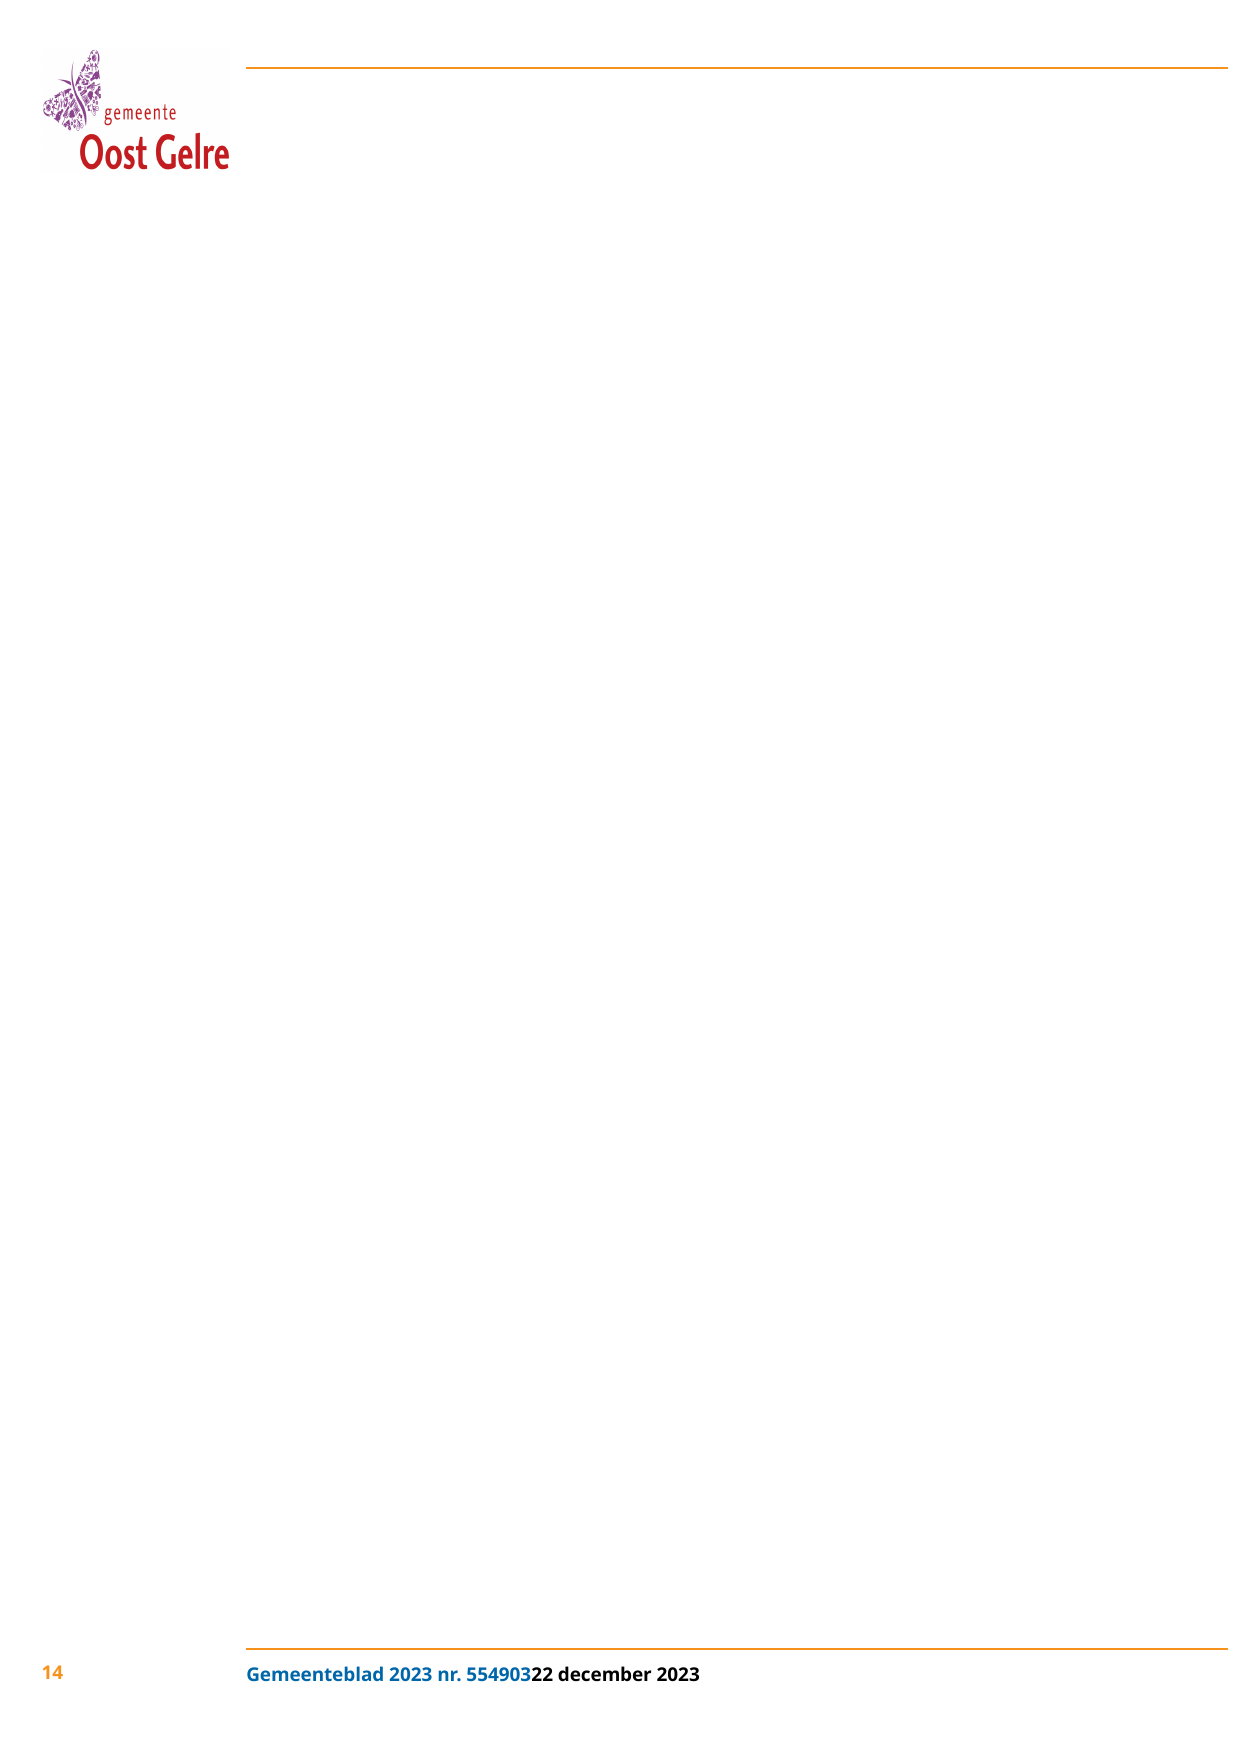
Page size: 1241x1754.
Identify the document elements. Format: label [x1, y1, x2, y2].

picture [41, 47, 231, 172]
